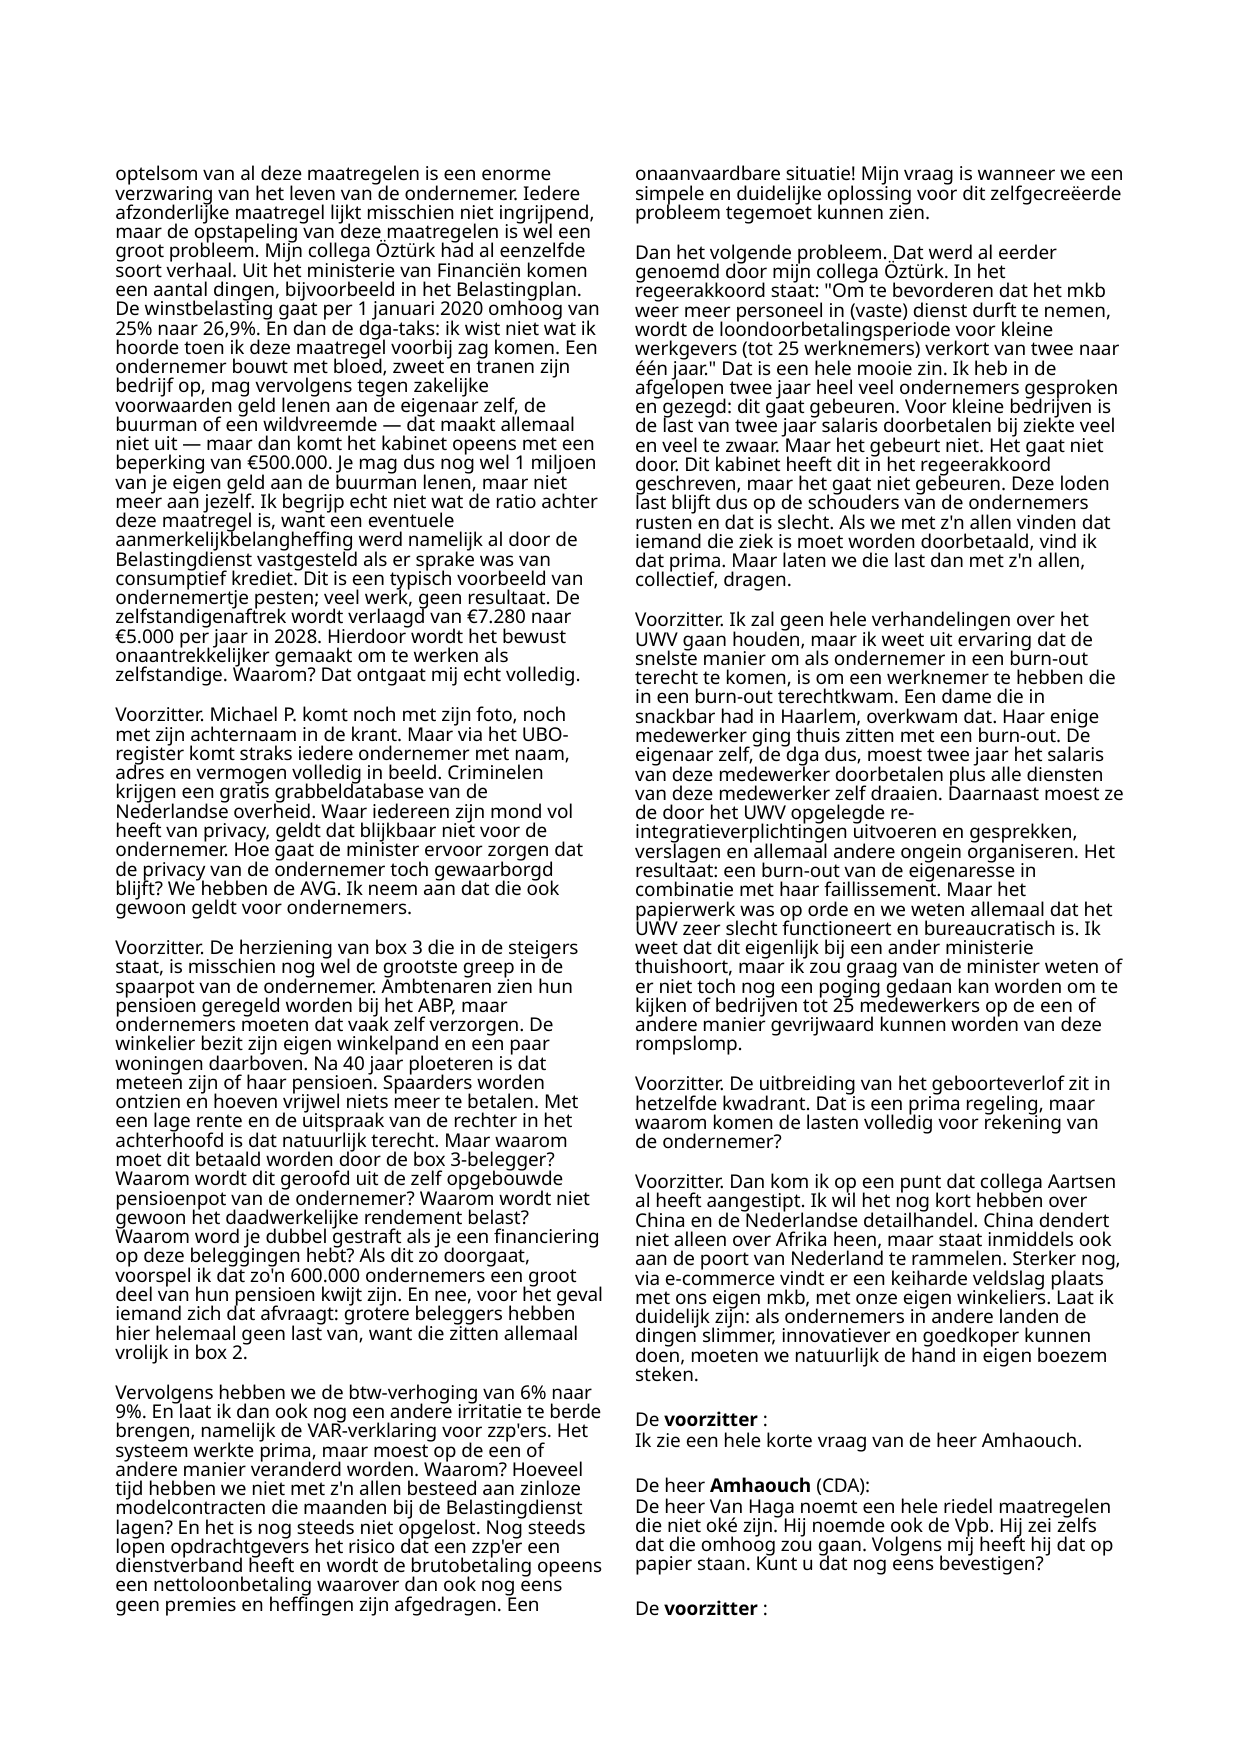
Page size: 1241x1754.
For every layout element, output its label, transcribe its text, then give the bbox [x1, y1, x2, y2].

text De voorzitter : [635, 1406, 1125, 1432]
text Vervolgens hebben we de btw-verhoging van 6% naar 9%. En laat ik dan ook nog een andere irritatie te berde brengen, namelijk de VAR-verklaring voor zzp'ers. Het systeem werkte prima, maar moest op de een of andere manier veranderd worden. Waarom? Hoeveel tijd hebben we niet met z'n allen besteed aan zinloze modelcontracten die maanden bij de Belastingdienst lagen? En het is nog steeds niet opgelost. Nog steeds lopen opdrachtgevers het risico dat een zzp'er een dienstverband heeft en wordt de brutobetaling opeens een nettoloonbetaling waarover dan ook nog eens geen premies en heffingen zijn afgedragen. Een [115, 1384, 605, 1615]
text De heer Amhaouch (CDA): [635, 1472, 1125, 1498]
text Voorzitter. De herziening van box 3 die in de steigers staat, is misschien nog wel de grootste greep in de spaarpot van de ondernemer. Ambtenaren zien hun pensioen geregeld worden bij het ABP, maar ondernemers moeten dat vaak zelf verzorgen. De winkelier bezit zijn eigen winkelpand en een paar woningen daarboven. Na 40 jaar ploeteren is dat meteen zijn of haar pensioen. Spaarders worden ontzien en hoeven vrijwel niets meer te betalen. Met een lage rente en de uitspraak van de rechter in het achterhoofd is dat natuurlijk terecht. Maar waarom moet dit betaald worden door de box 3-belegger? Waarom wordt dit geroofd uit de zelf opgebouwde pensioenpot van de ondernemer? Waarom wordt niet gewoon het daadwerkelijke rendement belast? Waarom word je dubbel gestraft als je een financiering op deze beleggingen hebt? Als dit zo doorgaat, voorspel ik dat zo'n 600.000 ondernemers een groot deel van hun pensioen kwijt zijn. En nee, voor het geval iemand zich dat afvraagt: grotere beleggers hebben hier helemaal geen last van, want die zitten allemaal vrolijk in box 2. [115, 939, 605, 1363]
text Voorzitter. Dan kom ik op een punt dat collega Aartsen al heeft aangestipt. Ik wil het nog kort hebben over China en de Nederlandse detailhandel. China dendert niet alleen over Afrika heen, maar staat inmiddels ook aan de poort van Nederland te rammelen. Sterker nog, via e-commerce vindt er een keiharde veldslag plaats met ons eigen mkb, met onze eigen winkeliers. Laat ik duidelijk zijn: als ondernemers in andere landen de dingen slimmer, innovatiever en goedkoper kunnen doen, moeten we natuurlijk de hand in eigen boezem steken. [635, 1173, 1125, 1385]
text Voorzitter. Ik zal geen hele verhandelingen over het UWV gaan houden, maar ik weet uit ervaring dat de snelste manier om als ondernemer in een burn-out terecht te komen, is om een werknemer te hebben die in een burn-out terechtkwam. Een dame die in snackbar had in Haarlem, overkwam dat. Haar enige medewerker ging thuis zitten met een burn-out. De eigenaar zelf, de dga dus, moest twee jaar het salaris van deze medewerker doorbetalen plus alle diensten van deze medewerker zelf draaien. Daarnaast moest ze de door het UWV opgelegde re-integratieverplichtingen uitvoeren en gesprekken, verslagen en allemaal andere ongein organiseren. Het resultaat: een burn-out van de eigenaresse in combinatie met haar faillissement. Maar het papierwerk was op orde en we weten allemaal dat het UWV zeer slecht functioneert en bureaucratisch is. Ik weet dat dit eigenlijk bij een ander ministerie thuishoort, maar ik zou graag van de minister weten of er niet toch nog een poging gedaan kan worden om te kijken of bedrijven tot 25 medewerkers op de een of andere manier gevrijwaard kunnen worden van deze rompslomp. [635, 611, 1125, 1055]
text Voorzitter. De uitbreiding van het geboorteverlof zit in hetzelfde kwadrant. Dat is een prima regeling, maar waarom komen de lasten volledig voor rekening van de ondernemer? [635, 1075, 1125, 1152]
text optelsom van al deze maatregelen is een enorme verzwaring van het leven van de ondernemer. Iedere afzonderlijke maatregel lijkt misschien niet ingrijpend, maar de opstapeling van deze maatregelen is wel een groot probleem. Mijn collega Öztürk had al eenzelfde soort verhaal. Uit het ministerie van Financiën komen een aantal dingen, bijvoorbeeld in het Belastingplan. De winstbelasting gaat per 1 januari 2020 omhoog van 25% naar 26,9%. En dan de dga-taks: ik wist niet wat ik hoorde toen ik deze maatregel voorbij zag komen. Een ondernemer bouwt met bloed, zweet en tranen zijn bedrijf op, mag vervolgens tegen zakelijke voorwaarden geld lenen aan de eigenaar zelf, de buurman of een wildvreemde — dat maakt allemaal niet uit — maar dan komt het kabinet opeens met een beperking van €500.000. Je mag dus nog wel 1 miljoen van je eigen geld aan de buurman lenen, maar niet meer aan jezelf. Ik begrijp echt niet wat de ratio achter deze maatregel is, want een eventuele aanmerkelijkbelangheffing werd namelijk al door de Belastingdienst vastgesteld als er sprake was van consumptief krediet. Dit is een typisch voorbeeld van ondernemertje pesten; veel werk, geen resultaat. De zelfstandigenaftrek wordt verlaagd van €7.280 naar €5.000 per jaar in 2028. Hierdoor wordt het bewust onaantrekkelijker gemaakt om te werken als zelfstandige. Waarom? Dat ontgaat mij echt volledig. [115, 165, 605, 686]
text De heer Van Haga noemt een hele riedel maatregelen die niet oké zijn. Hij noemde ook de Vpb. Hij zei zelfs dat die omhoog zou gaan. Volgens mij heeft hij dat op papier staan. Kunt u dat nog eens bevestigen? [635, 1498, 1125, 1575]
text Ik zie een hele korte vraag van de heer Amhaouch. [635, 1432, 1125, 1451]
text Voorzitter. Michael P. komt noch met zijn foto, noch met zijn achternaam in de krant. Maar via het UBO-register komt straks iedere ondernemer met naam, adres en vermogen volledig in beeld. Criminelen krijgen een gratis grabbeldatabase van de Nederlandse overheid. Waar iedereen zijn mond vol heeft van privacy, geldt dat blijkbaar niet voor de ondernemer. Hoe gaat de minister ervoor zorgen dat de privacy van de ondernemer toch gewaarborgd blijft? We hebben de AVG. Ik neem aan dat die ook gewoon geldt voor ondernemers. [115, 706, 605, 918]
text onaanvaardbare situatie! Mijn vraag is wanneer we een simpele en duidelijke oplossing voor dit zelfgecreëerde probleem tegemoet kunnen zien. [635, 165, 1125, 223]
text De voorzitter : [635, 1596, 1125, 1621]
text Dan het volgende probleem. Dat werd al eerder genoemd door mijn collega Öztürk. In het regeerakkoord staat: "Om te bevorderen dat het mkb weer meer personeel in (vaste) dienst durft te nemen, wordt de loondoorbetalingsperiode voor kleine werkgevers (tot 25 werknemers) verkort van twee naar één jaar." Dat is een hele mooie zin. Ik heb in de afgelopen twee jaar heel veel ondernemers gesproken en gezegd: dit gaat gebeuren. Voor kleine bedrijven is de last van twee jaar salaris doorbetalen bij ziekte veel en veel te zwaar. Maar het gebeurt niet. Het gaat niet door. Dit kabinet heeft dit in het regeerakkoord geschreven, maar het gaat niet gebeuren. Deze loden last blijft dus op de schouders van de ondernemers rusten en dat is slecht. Als we met z'n allen vinden dat iemand die ziek is moet worden doorbetaald, vind ik dat prima. Maar laten we die last dan met z'n allen, collectief, dragen. [635, 244, 1125, 591]
